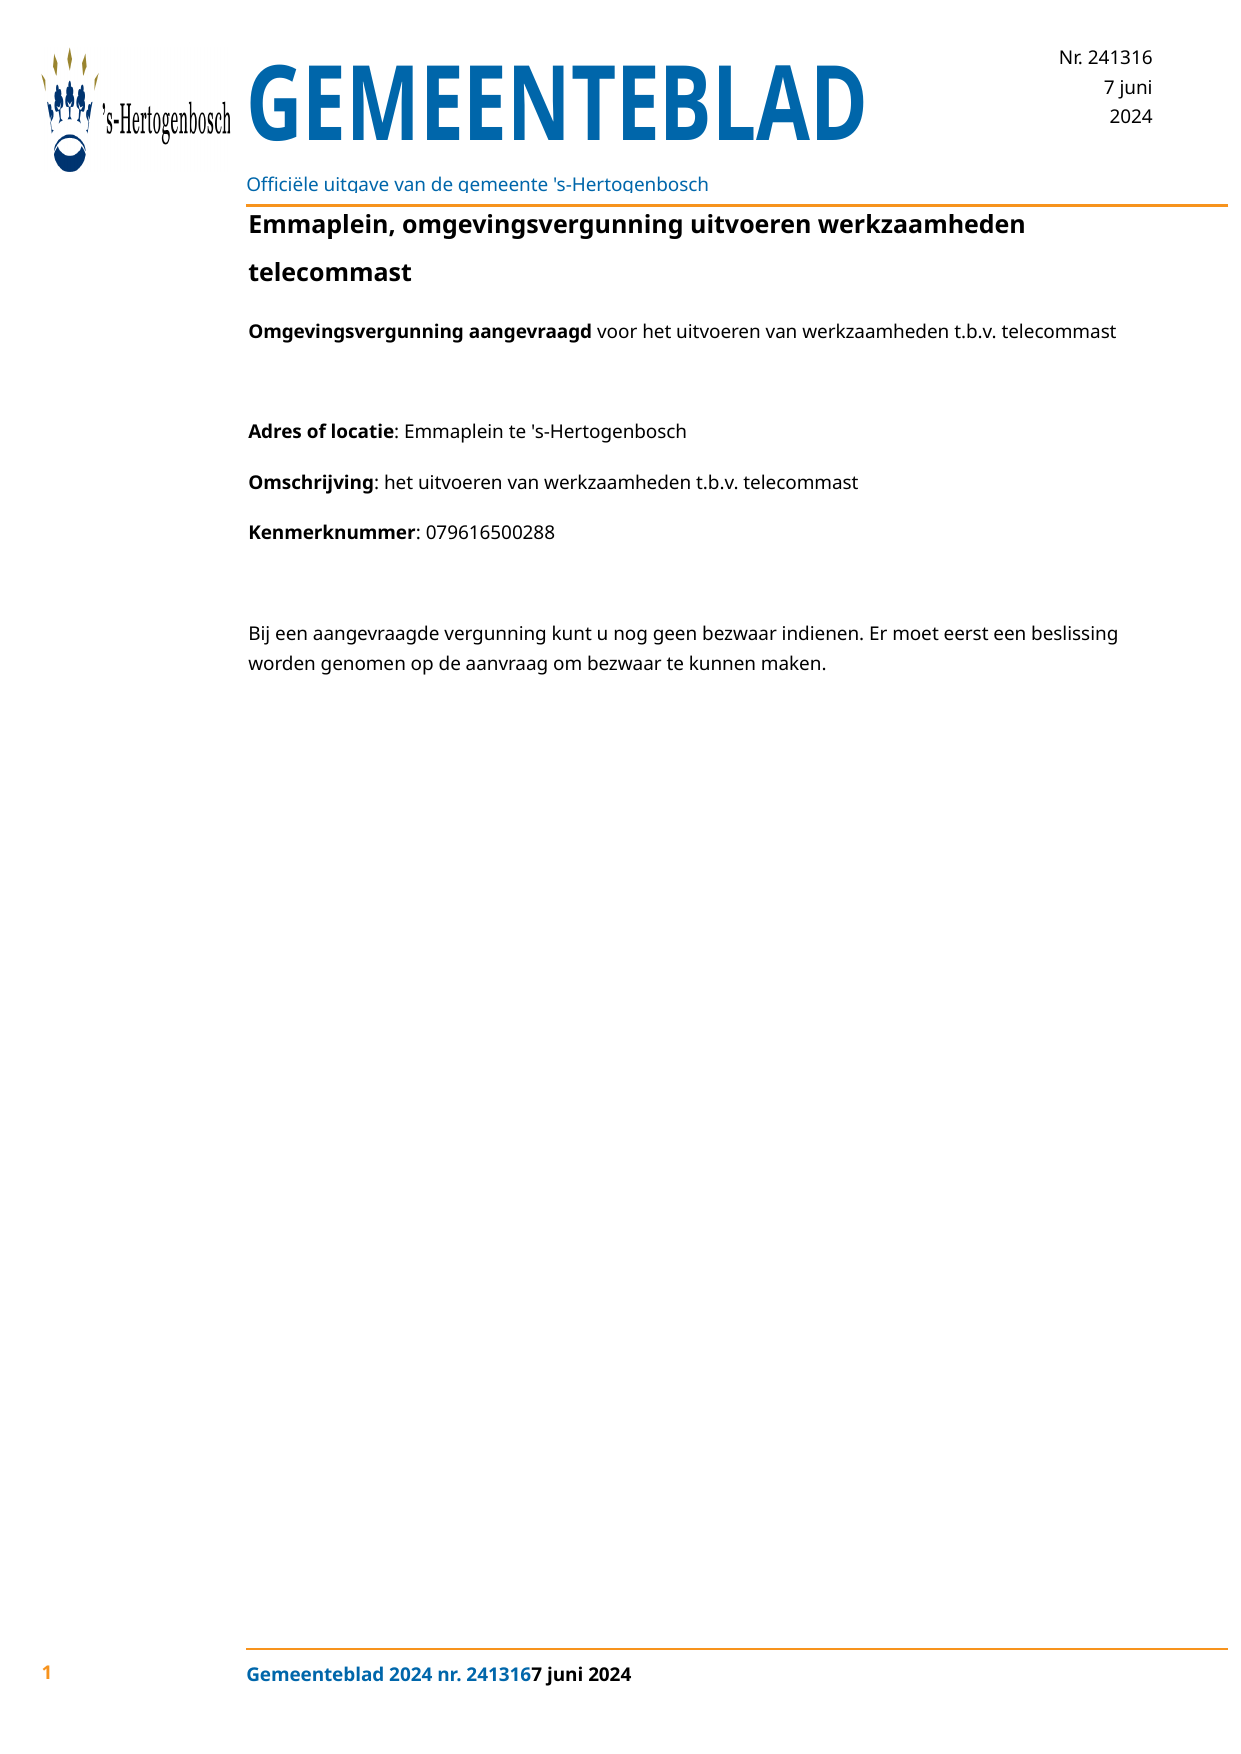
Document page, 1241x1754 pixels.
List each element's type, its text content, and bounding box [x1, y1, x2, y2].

text Emmaplein, omgevingsvergunning uitvoeren werkzaamheden telecommast [248, 207, 1152, 288]
text Omgevingsvergunning aangevraagd voor het uitvoeren van werkzaamheden t.b.v. telecommast [248, 318, 1152, 344]
text Omschrijving: het uitvoeren van werkzaamheden t.b.v. telecommast [248, 469, 1152, 495]
text Adres of locatie: Emmaplein te 's-Hertogenbosch [248, 419, 1152, 444]
picture [41, 47, 231, 172]
text Bij een aangevraagde vergunning kunt u nog geen bezwaar indienen. Er moet eerst een beslissing worden genomen op de aanvraag om bezwaar te kunnen maken. [248, 620, 1152, 676]
text Kenmerknummer: 079616500288 [248, 519, 1152, 545]
